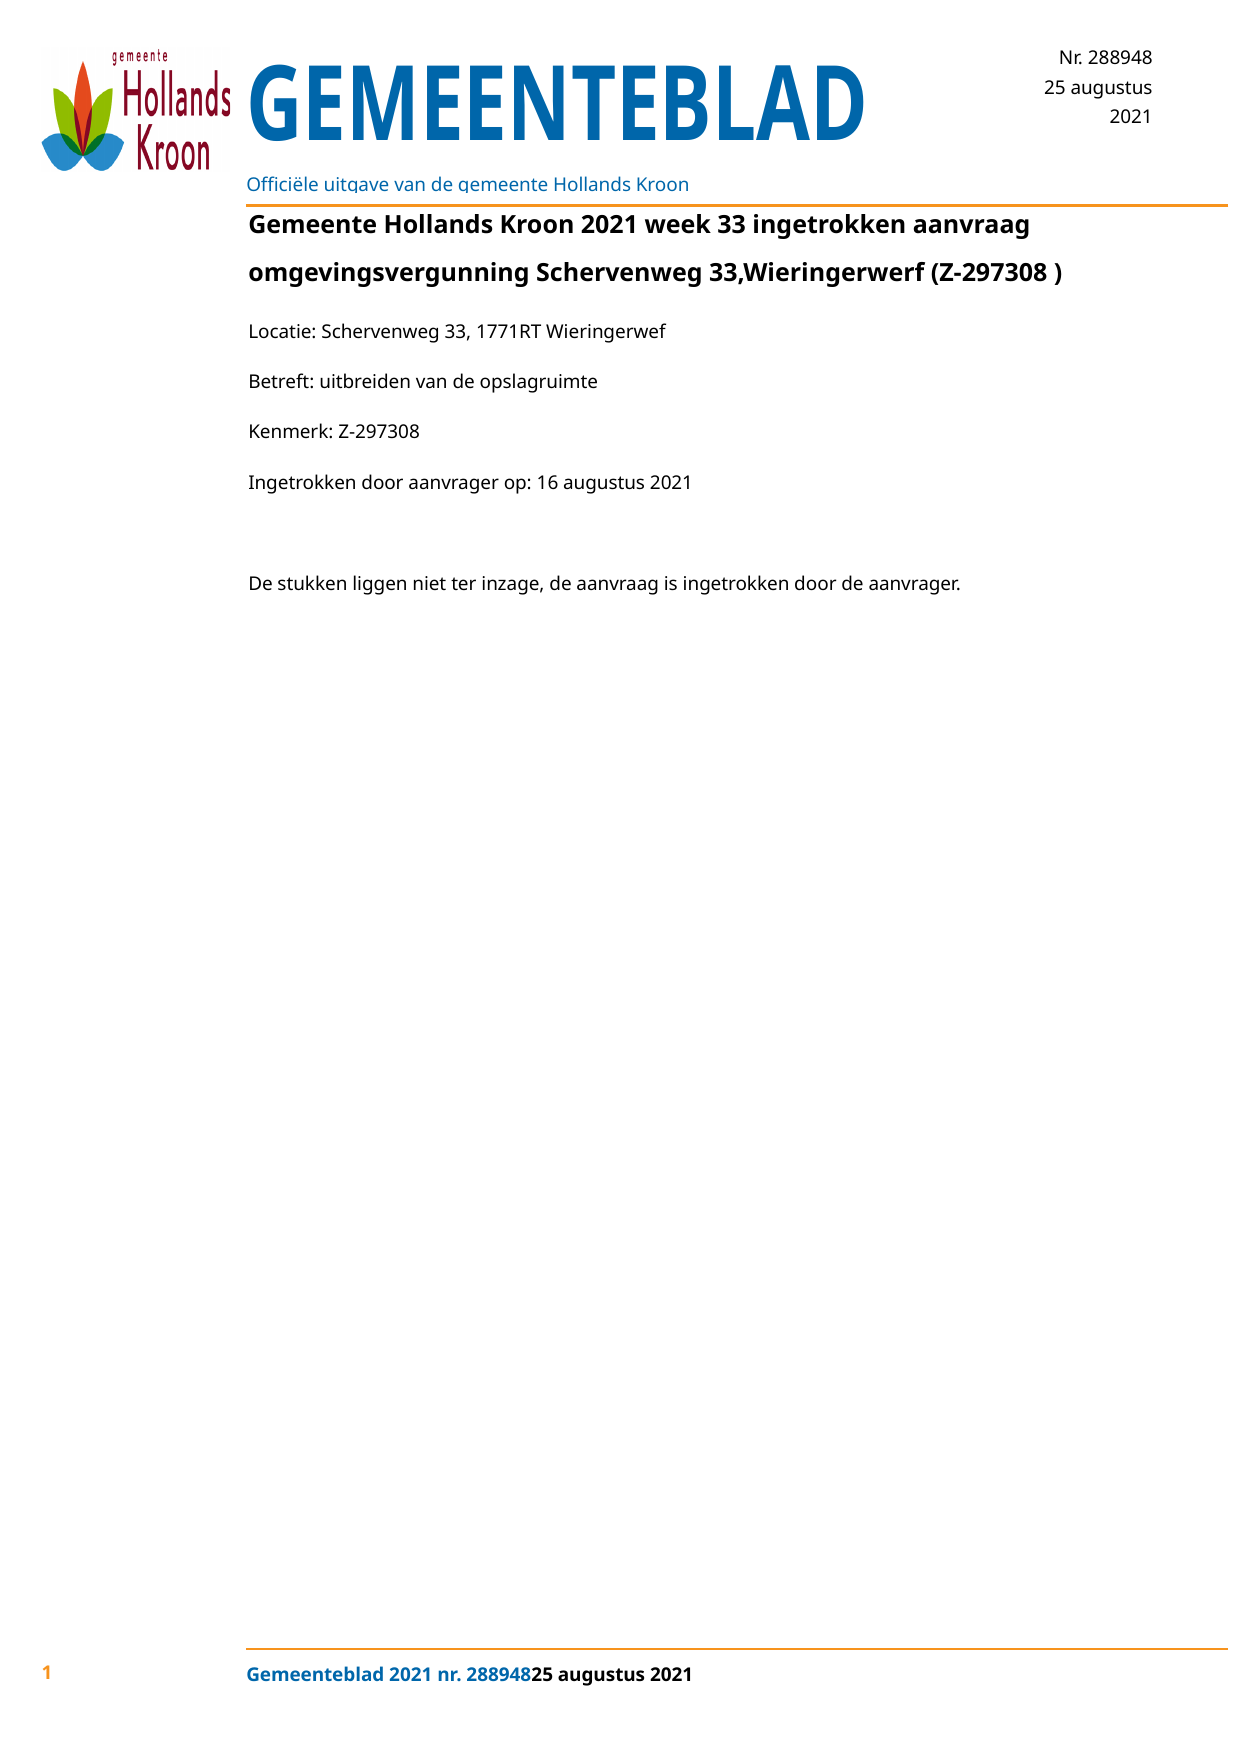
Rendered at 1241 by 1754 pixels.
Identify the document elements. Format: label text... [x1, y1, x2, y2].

text Ingetrokken door aanvrager op: 16 augustus 2021 [248, 469, 1152, 495]
text Kenmerk: Z-297308 [248, 419, 1152, 444]
text De stukken liggen niet ter inzage, de aanvraag is ingetrokken door de aanvrager. [248, 570, 1152, 596]
text Locatie: Schervenweg 33, 1771RT Wieringerwef [248, 318, 1152, 344]
text Betreft: uitbreiden van de opslagruimte [248, 368, 1152, 394]
text Gemeente Hollands Kroon 2021 week 33 ingetrokken aanvraag omgevingsvergunning Schervenweg 33,Wieringerwerf (Z-297308 ) [248, 207, 1152, 288]
picture [41, 47, 231, 172]
